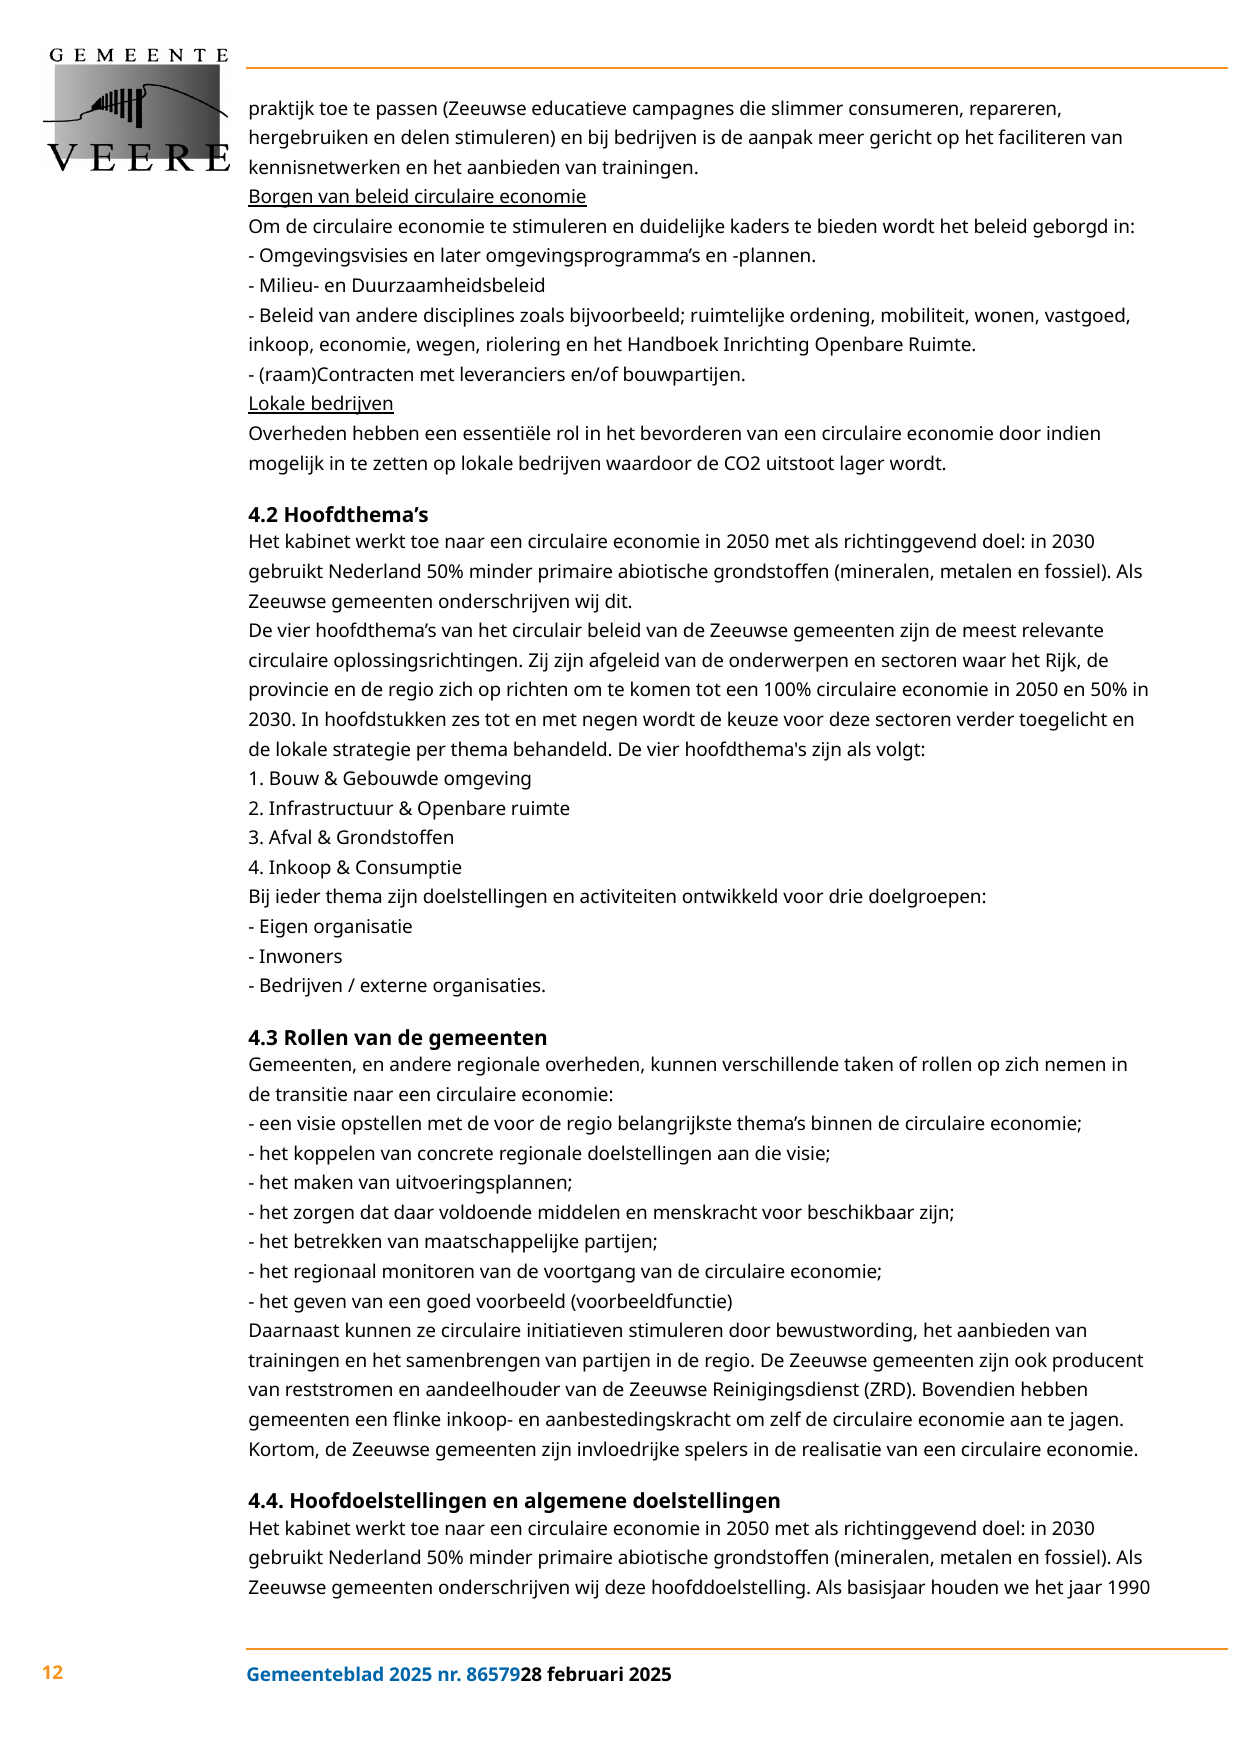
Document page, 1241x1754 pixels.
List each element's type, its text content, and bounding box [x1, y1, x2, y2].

text Lokale bedrijven [248, 391, 1152, 416]
text 4.4. Hoofdoelstellingen en algemene doelstellingen [248, 1486, 1152, 1515]
text Gemeenten, en andere regionale overheden, kunnen verschillende taken of rollen op zich nemen in de transitie naar een circulaire economie: [248, 1051, 1152, 1107]
text - het regionaal monitoren van de voortgang van de circulaire economie; [248, 1258, 1152, 1284]
text - een visie opstellen met de voor de regio belangrijkste thema’s binnen de circulaire economie; [248, 1110, 1152, 1136]
text - Inwoners [248, 943, 1152, 968]
text De vier hoofdthema’s van het circulair beleid van de Zeeuwse gemeenten zijn de meest relevante circulaire oplossingsrichtingen. Zij zijn afgeleid van de onderwerpen en sectoren waar het Rijk, de provincie en de regio zich op richten om te komen tot een 100% circulaire economie in 2050 en 50% in 2030. In hoofdstukken zes tot en met negen wordt de keuze voor deze sectoren verder toegelicht en de lokale strategie per thema behandeld. De vier hoofdthema's zijn als volgt: [248, 617, 1152, 761]
text Bij ieder thema zijn doelstellingen en activiteiten ontwikkeld voor drie doelgroepen: [248, 884, 1152, 909]
text - het koppelen van concrete regionale doelstellingen aan die visie; [248, 1140, 1152, 1166]
text 4.2 Hoofdthema’s [248, 500, 1152, 529]
text - Eigen organisatie [248, 913, 1152, 939]
text 2. Infrastructuur & Openbare ruimte [248, 795, 1152, 821]
text 3. Afval & Grondstoffen [248, 824, 1152, 850]
text - het zorgen dat daar voldoende middelen en menskracht voor beschikbaar zijn; [248, 1199, 1152, 1225]
text - Bedrijven / externe organisaties. [248, 972, 1152, 998]
text 1. Bouw & Gebouwde omgeving [248, 765, 1152, 791]
text - (raam)Contracten met leveranciers en/of bouwpartijen. [248, 361, 1152, 387]
text Het kabinet werkt toe naar een circulaire economie in 2050 met als richtinggevend doel: in 2030 gebruikt Nederland 50% minder primaire abiotische grondstoffen (mineralen, metalen en fossiel). Als Zeeuwse gemeenten onderschrijven wij dit. [248, 529, 1152, 613]
text Het kabinet werkt toe naar een circulaire economie in 2050 met als richtinggevend doel: in 2030 gebruikt Nederland 50% minder primaire abiotische grondstoffen (mineralen, metalen en fossiel). Als Zeeuwse gemeenten onderschrijven wij deze hoofddoelstelling. Als basisjaar houden we het jaar 1990 [248, 1515, 1152, 1599]
text - Beleid van andere disciplines zoals bijvoorbeeld; ruimtelijke ordening, mobiliteit, wonen, vastgoed, inkoop, economie, wegen, riolering en het Handboek Inrichting Openbare Ruimte. [248, 302, 1152, 357]
text 4. Inkoop & Consumptie [248, 854, 1152, 880]
picture [41, 47, 231, 172]
text praktijk toe te passen (Zeeuwse educatieve campagnes die slimmer consumeren, repareren, hergebruiken en delen stimuleren) en bij bedrijven is de aanpak meer gericht op het faciliteren van kennisnetwerken en het aanbieden van trainingen. [248, 95, 1152, 180]
text - het geven van een goed voorbeeld (voorbeeldfunctie) [248, 1288, 1152, 1314]
text - Milieu- en Duurzaamheidsbeleid [248, 272, 1152, 298]
text Overheden hebben een essentiële rol in het bevorderen van een circulaire economie door indien mogelijk in te zetten op lokale bedrijven waardoor de CO2 uitstoot lager wordt. [248, 420, 1152, 476]
text Daarnaast kunnen ze circulaire initiatieven stimuleren door bewustwording, het aanbieden van trainingen en het samenbrengen van partijen in de regio. De Zeeuwse gemeenten zijn ook producent van reststromen en aandeelhouder van de Zeeuwse Reinigingsdienst (ZRD). Bovendien hebben gemeenten een flinke inkoop- en aanbestedingskracht om zelf de circulaire economie aan te jagen. Kortom, de Zeeuwse gemeenten zijn invloedrijke spelers in de realisatie van een circulaire economie. [248, 1317, 1152, 1462]
text Om de circulaire economie te stimuleren en duidelijke kaders te bieden wordt het beleid geborgd in: [248, 213, 1152, 239]
text 4.3 Rollen van de gemeenten [248, 1023, 1152, 1051]
text - het maken van uitvoeringsplannen; [248, 1169, 1152, 1195]
text - Omgevingsvisies en later omgevingsprogramma’s en -plannen. [248, 243, 1152, 268]
text - het betrekken van maatschappelijke partijen; [248, 1229, 1152, 1254]
text Borgen van beleid circulaire economie [248, 183, 1152, 209]
